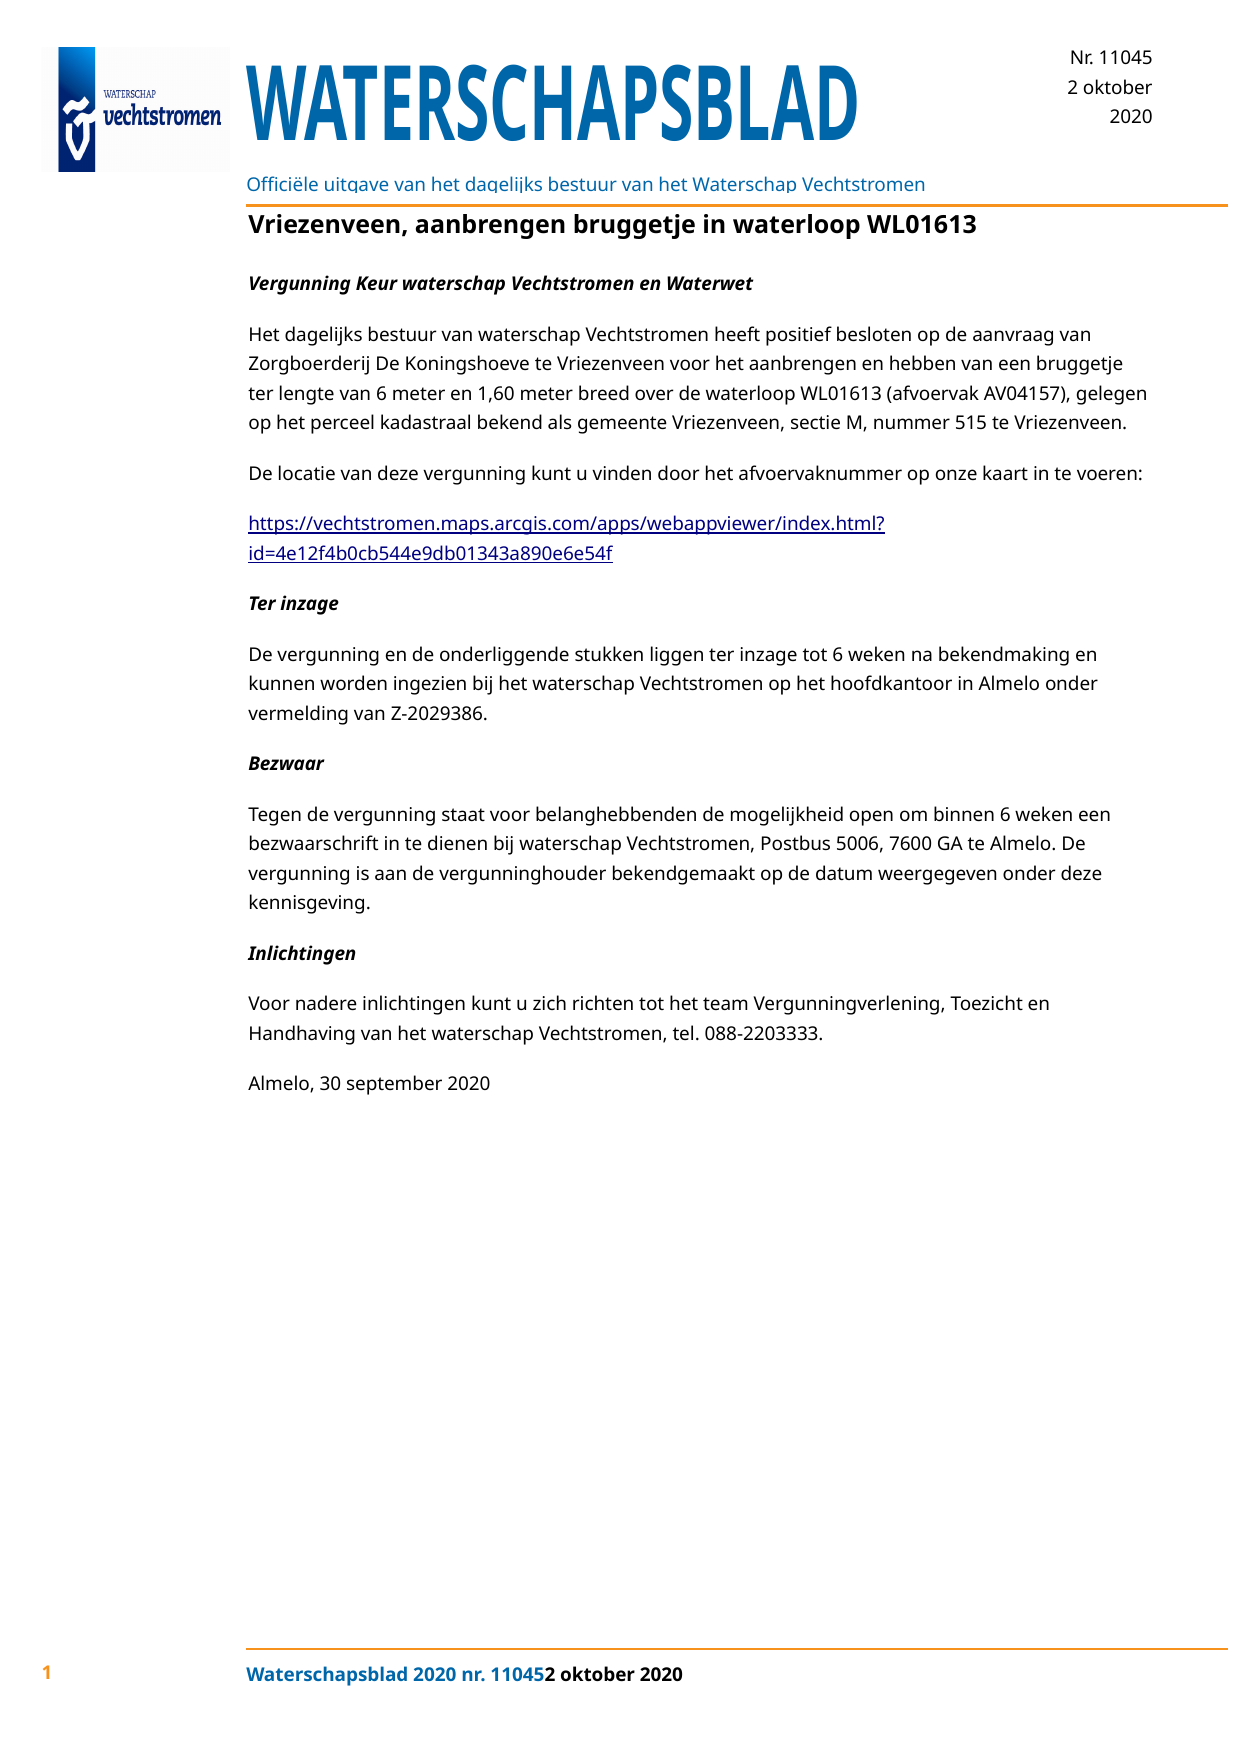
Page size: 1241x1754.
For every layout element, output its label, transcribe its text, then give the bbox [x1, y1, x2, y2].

text Voor nadere inlichtingen kunt u zich richten tot het team Vergunningverlening, Toezicht en Handhaving van het waterschap Vechtstromen, tel. 088-2203333. [248, 990, 1152, 1046]
text Het dagelijks bestuur van waterschap Vechtstromen heeft positief besloten op de aanvraag van Zorgboerderij De Koningshoeve te Vriezenveen voor het aanbrengen en hebben van een bruggetje ter lengte van 6 meter en 1,60 meter breed over de waterloop WL01613 (afvoervak AV04157), gelegen op het perceel kadastraal bekend als gemeente Vriezenveen, sectie M, nummer 515 te Vriezenveen. [248, 321, 1152, 435]
text De locatie van deze vergunning kunt u vinden door het afvoervaknummer op onze kaart in te voeren: [248, 460, 1152, 486]
text https://vechtstromen.maps.arcgis.com/apps/webappviewer/index.html?id=4e12f4b0cb544e9db01343a890e6e54f [248, 510, 1152, 566]
text Almelo, 30 september 2020 [248, 1070, 1152, 1096]
text Vriezenveen, aanbrengen bruggetje in waterloop WL01613 [248, 207, 1152, 241]
text Tegen de vergunning staat voor belanghebbenden de mogelijkheid open om binnen 6 weken een bezwaarschrift in te dienen bij waterschap Vechtstromen, Postbus 5006, 7600 GA te Almelo. De vergunning is aan de vergunninghouder bekendgemaakt op de datum weergegeven onder deze kennisgeving. [248, 801, 1152, 915]
text Ter inzage [248, 590, 1152, 616]
text De vergunning en de onderliggende stukken liggen ter inzage tot 6 weken na bekendmaking en kunnen worden ingezien bij het waterschap Vechtstromen op het hoofdkantoor in Almelo onder vermelding van Z-2029386. [248, 641, 1152, 726]
picture [41, 47, 231, 172]
text Bezwaar [248, 750, 1152, 776]
text Inlichtingen [248, 940, 1152, 966]
text Vergunning Keur waterschap Vechtstromen en Waterwet [248, 270, 1152, 296]
